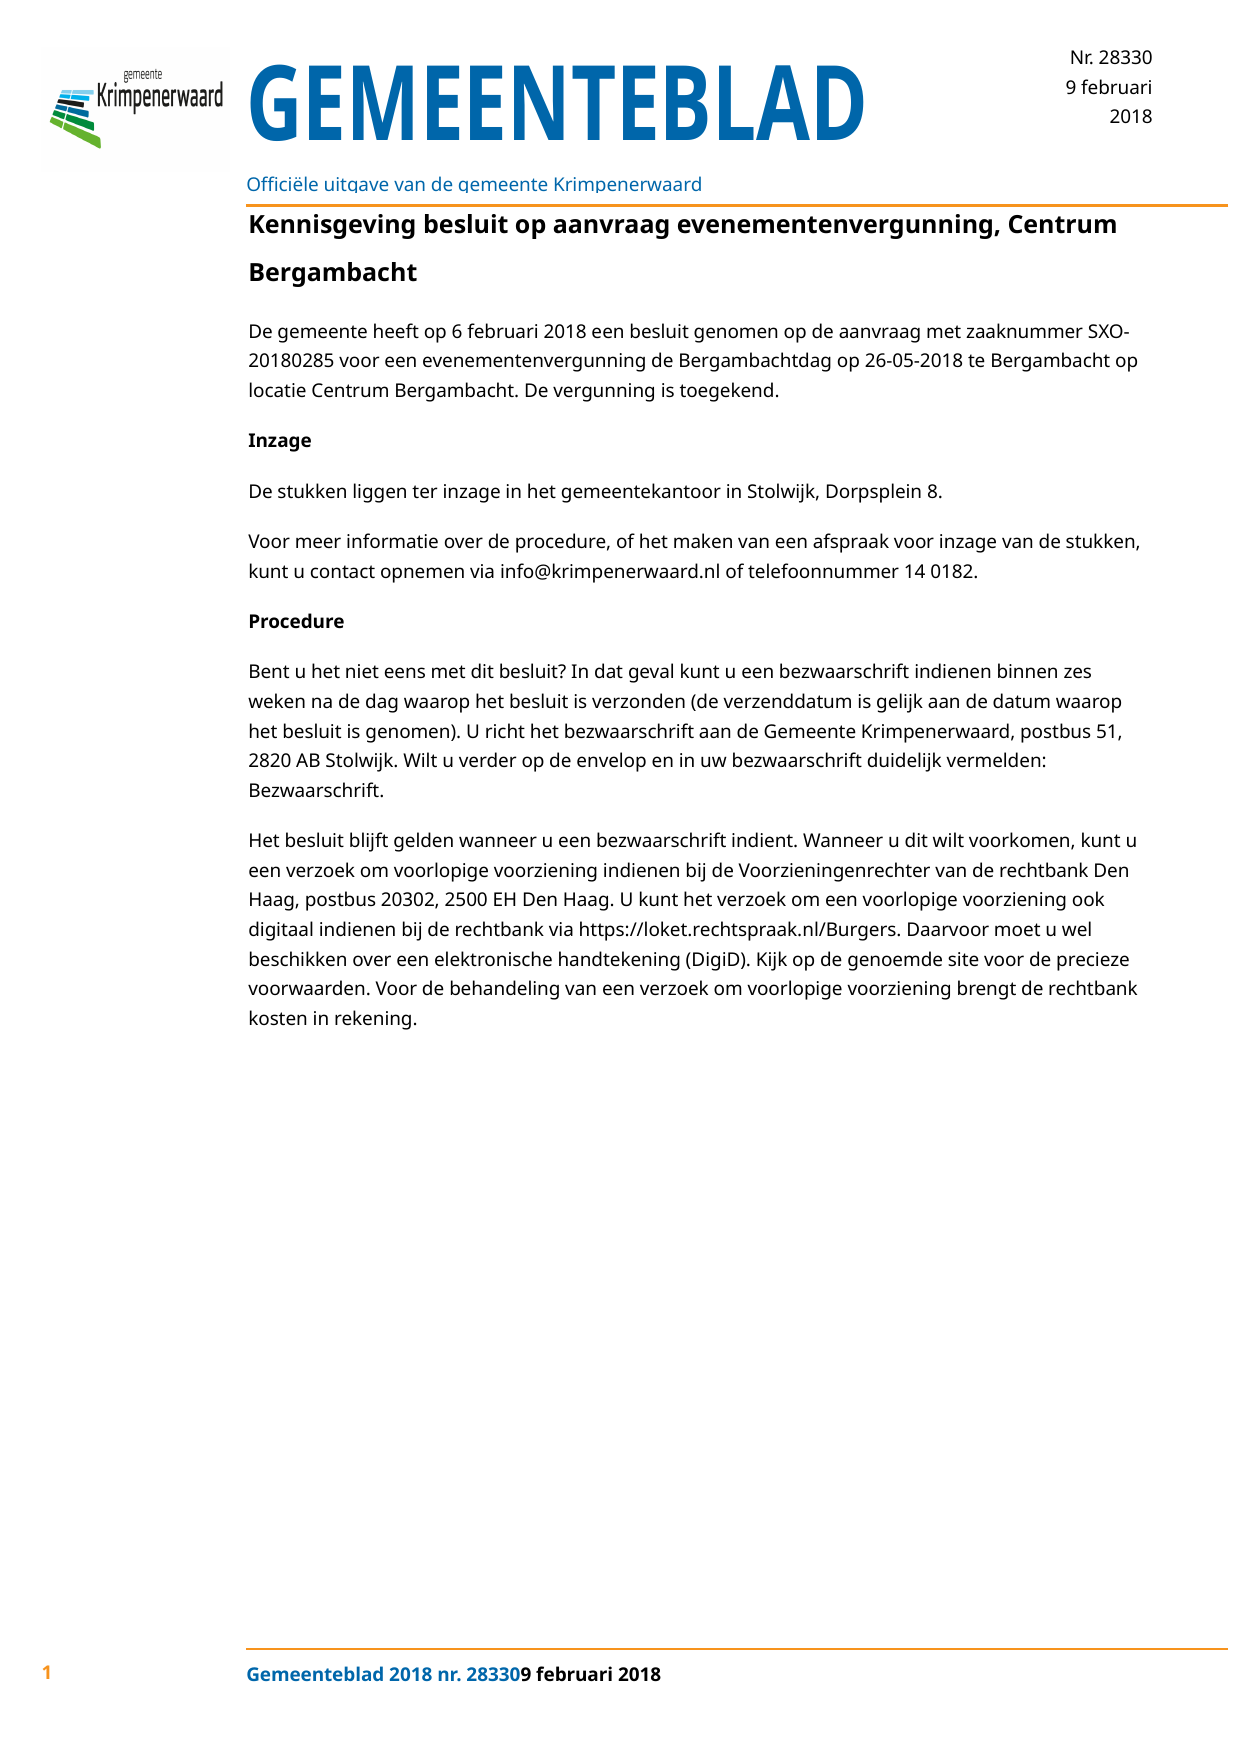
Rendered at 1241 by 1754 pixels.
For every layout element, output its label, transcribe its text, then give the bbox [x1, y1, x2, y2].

text De stukken liggen ter inzage in het gemeentekantoor in Stolwijk, Dorpsplein 8. [248, 478, 1152, 504]
text Voor meer informatie over de procedure, of het maken van een afspraak voor inzage van de stukken, kunt u contact opnemen via info@krimpenerwaard.nl of telefoonnummer 14 0182. [248, 528, 1152, 584]
text Kennisgeving besluit op aanvraag evenementenvergunning, Centrum Bergambacht [248, 207, 1152, 288]
text Procedure [248, 608, 1152, 634]
text Bent u het niet eens met dit besluit? In dat geval kunt u een bezwaarschrift indienen binnen zes weken na de dag waarop het besluit is verzonden (de verzenddatum is gelijk aan de datum waarop het besluit is genomen). U richt het bezwaarschrift aan de Gemeente Krimpenerwaard, postbus 51, 2820 AB Stolwijk. Wilt u verder op de envelop en in uw bezwaarschrift duidelijk vermelden: Bezwaarschrift. [248, 659, 1152, 803]
picture [41, 47, 231, 172]
text Het besluit blijft gelden wanneer u een bezwaarschrift indient. Wanneer u dit wilt voorkomen, kunt u een verzoek om voorlopige voorziening indienen bij de Voorzieningenrechter van de rechtbank Den Haag, postbus 20302, 2500 EH Den Haag. U kunt het verzoek om een voorlopige voorziening ook digitaal indienen bij de rechtbank via https://loket.rechtspraak.nl/Burgers. Daarvoor moet u wel beschikken over een elektronische handtekening (DigiD). Kijk op de genoemde site voor de precieze voorwaarden. Voor de behandeling van een verzoek om voorlopige voorziening brengt de rechtbank kosten in rekening. [248, 827, 1152, 1031]
text Inzage [248, 427, 1152, 453]
text De gemeente heeft op 6 februari 2018 een besluit genomen op de aanvraag met zaaknummer SXO-20180285 voor een evenementenvergunning de Bergambachtdag op 26-05-2018 te Bergambacht op locatie Centrum Bergambacht. De vergunning is toegekend. [248, 318, 1152, 403]
